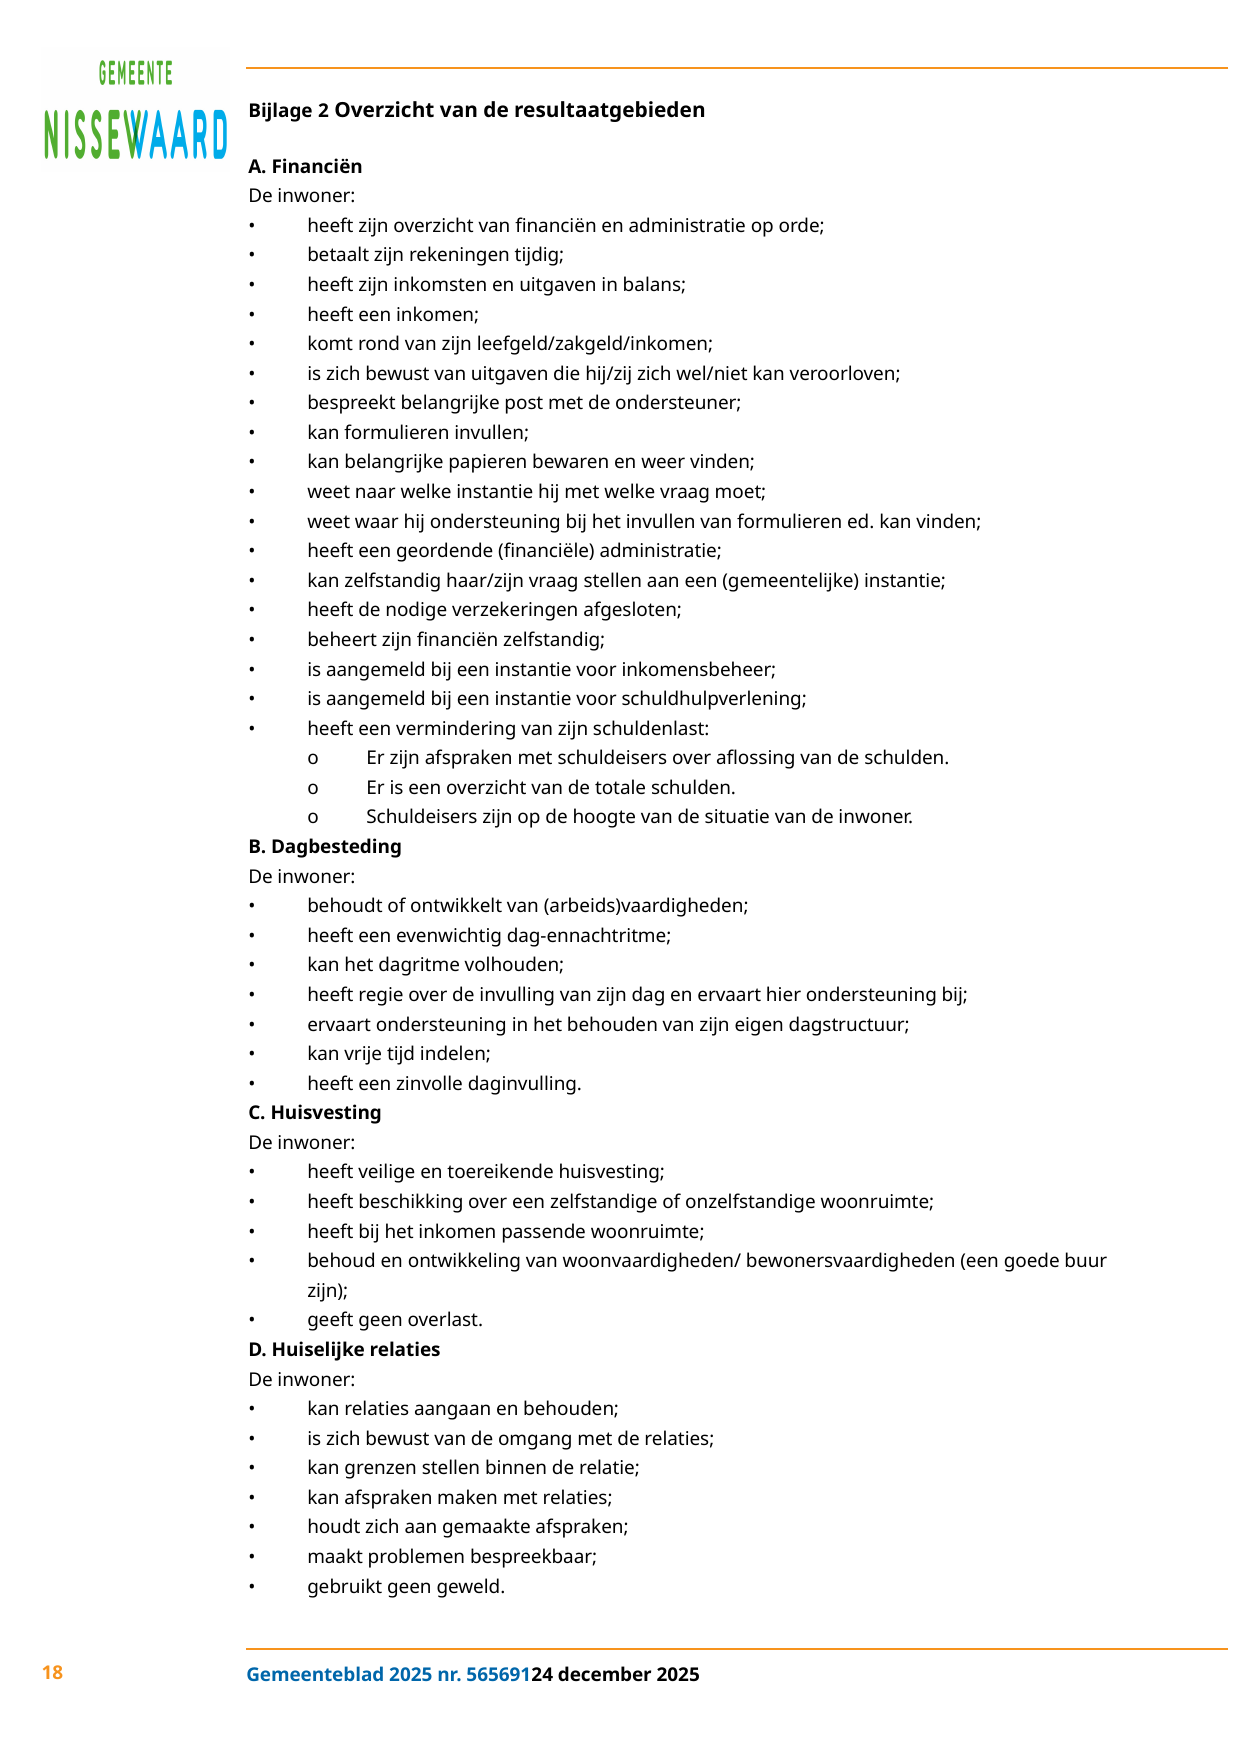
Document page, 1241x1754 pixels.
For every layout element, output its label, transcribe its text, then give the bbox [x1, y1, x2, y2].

text C. Huisvesting [248, 1099, 1152, 1125]
list heeft een vermindering van zijn schuldenlast: [248, 715, 1152, 741]
list kan belangrijke papieren bewaren en weer vinden; [248, 449, 1152, 474]
list is aangemeld bij een instantie voor schuldhulpverlening; [248, 685, 1152, 711]
list gebruikt geen geweld. [248, 1573, 1152, 1599]
list kan relaties aangaan en behouden; [248, 1395, 1152, 1421]
list heeft beschikking over een zelfstandige of onzelfstandige woonruimte; [248, 1188, 1152, 1214]
list Er is een overzicht van de totale schulden. [307, 774, 1152, 800]
text B. Dagbesteding [248, 833, 1152, 859]
text A. Financiën [248, 153, 1152, 179]
text Bijlage 2 Overzicht van de resultaatgebieden [248, 95, 1152, 123]
list is zich bewust van de omgang met de relaties; [248, 1425, 1152, 1451]
list maakt problemen bespreekbaar; [248, 1543, 1152, 1569]
list behoud en ontwikkeling van woonvaardigheden/ bewonersvaardigheden (een goede buur zijn); [248, 1247, 1152, 1303]
picture [41, 47, 231, 172]
text De inwoner: [248, 863, 1152, 889]
list houdt zich aan gemaakte afspraken; [248, 1514, 1152, 1539]
list Er zijn afspraken met schuldeisers over aflossing van de schulden. [307, 744, 1152, 770]
list Schuldeisers zijn op de hoogte van de situatie van de inwoner. [307, 804, 1152, 829]
list is aangemeld bij een instantie voor inkomensbeheer; [248, 656, 1152, 682]
list is zich bewust van uitgaven die hij/zij zich wel/niet kan veroorloven; [248, 360, 1152, 386]
list heeft een geordende (financiële) administratie; [248, 537, 1152, 563]
list komt rond van zijn leefgeld/zakgeld/inkomen; [248, 330, 1152, 356]
list bespreekt belangrijke post met de ondersteuner; [248, 389, 1152, 415]
list betaalt zijn rekeningen tijdig; [248, 242, 1152, 267]
text De inwoner: [248, 1129, 1152, 1155]
list kan formulieren invullen; [248, 419, 1152, 445]
list kan grenzen stellen binnen de relatie; [248, 1454, 1152, 1480]
list kan vrije tijd indelen; [248, 1040, 1152, 1066]
text D. Huiselijke relaties [248, 1336, 1152, 1362]
list heeft zijn inkomsten en uitgaven in balans; [248, 271, 1152, 297]
list beheert zijn financiën zelfstandig; [248, 626, 1152, 652]
list ervaart ondersteuning in het behouden van zijn eigen dagstructuur; [248, 1011, 1152, 1037]
list heeft een inkomen; [248, 301, 1152, 327]
text De inwoner: [248, 1366, 1152, 1392]
text De inwoner: [248, 182, 1152, 208]
list heeft een zinvolle daginvulling. [248, 1070, 1152, 1096]
list heeft bij het inkomen passende woonruimte; [248, 1218, 1152, 1244]
list heeft veilige en toereikende huisvesting; [248, 1159, 1152, 1184]
list heeft een evenwichtig dag-ennachtritme; [248, 922, 1152, 948]
list behoudt of ontwikkelt van (arbeids)vaardigheden; [248, 892, 1152, 918]
list heeft de nodige verzekeringen afgesloten; [248, 597, 1152, 622]
list weet waar hij ondersteuning bij het invullen van formulieren ed. kan vinden; [248, 508, 1152, 534]
list heeft regie over de invulling van zijn dag en ervaart hier ondersteuning bij; [248, 981, 1152, 1007]
list geeft geen overlast. [248, 1307, 1152, 1332]
list weet naar welke instantie hij met welke vraag moet; [248, 478, 1152, 504]
list kan het dagritme volhouden; [248, 952, 1152, 977]
list kan zelfstandig haar/zijn vraag stellen aan een (gemeentelijke) instantie; [248, 567, 1152, 593]
list kan afspraken maken met relaties; [248, 1484, 1152, 1510]
list heeft zijn overzicht van financiën en administratie op orde; [248, 212, 1152, 238]
